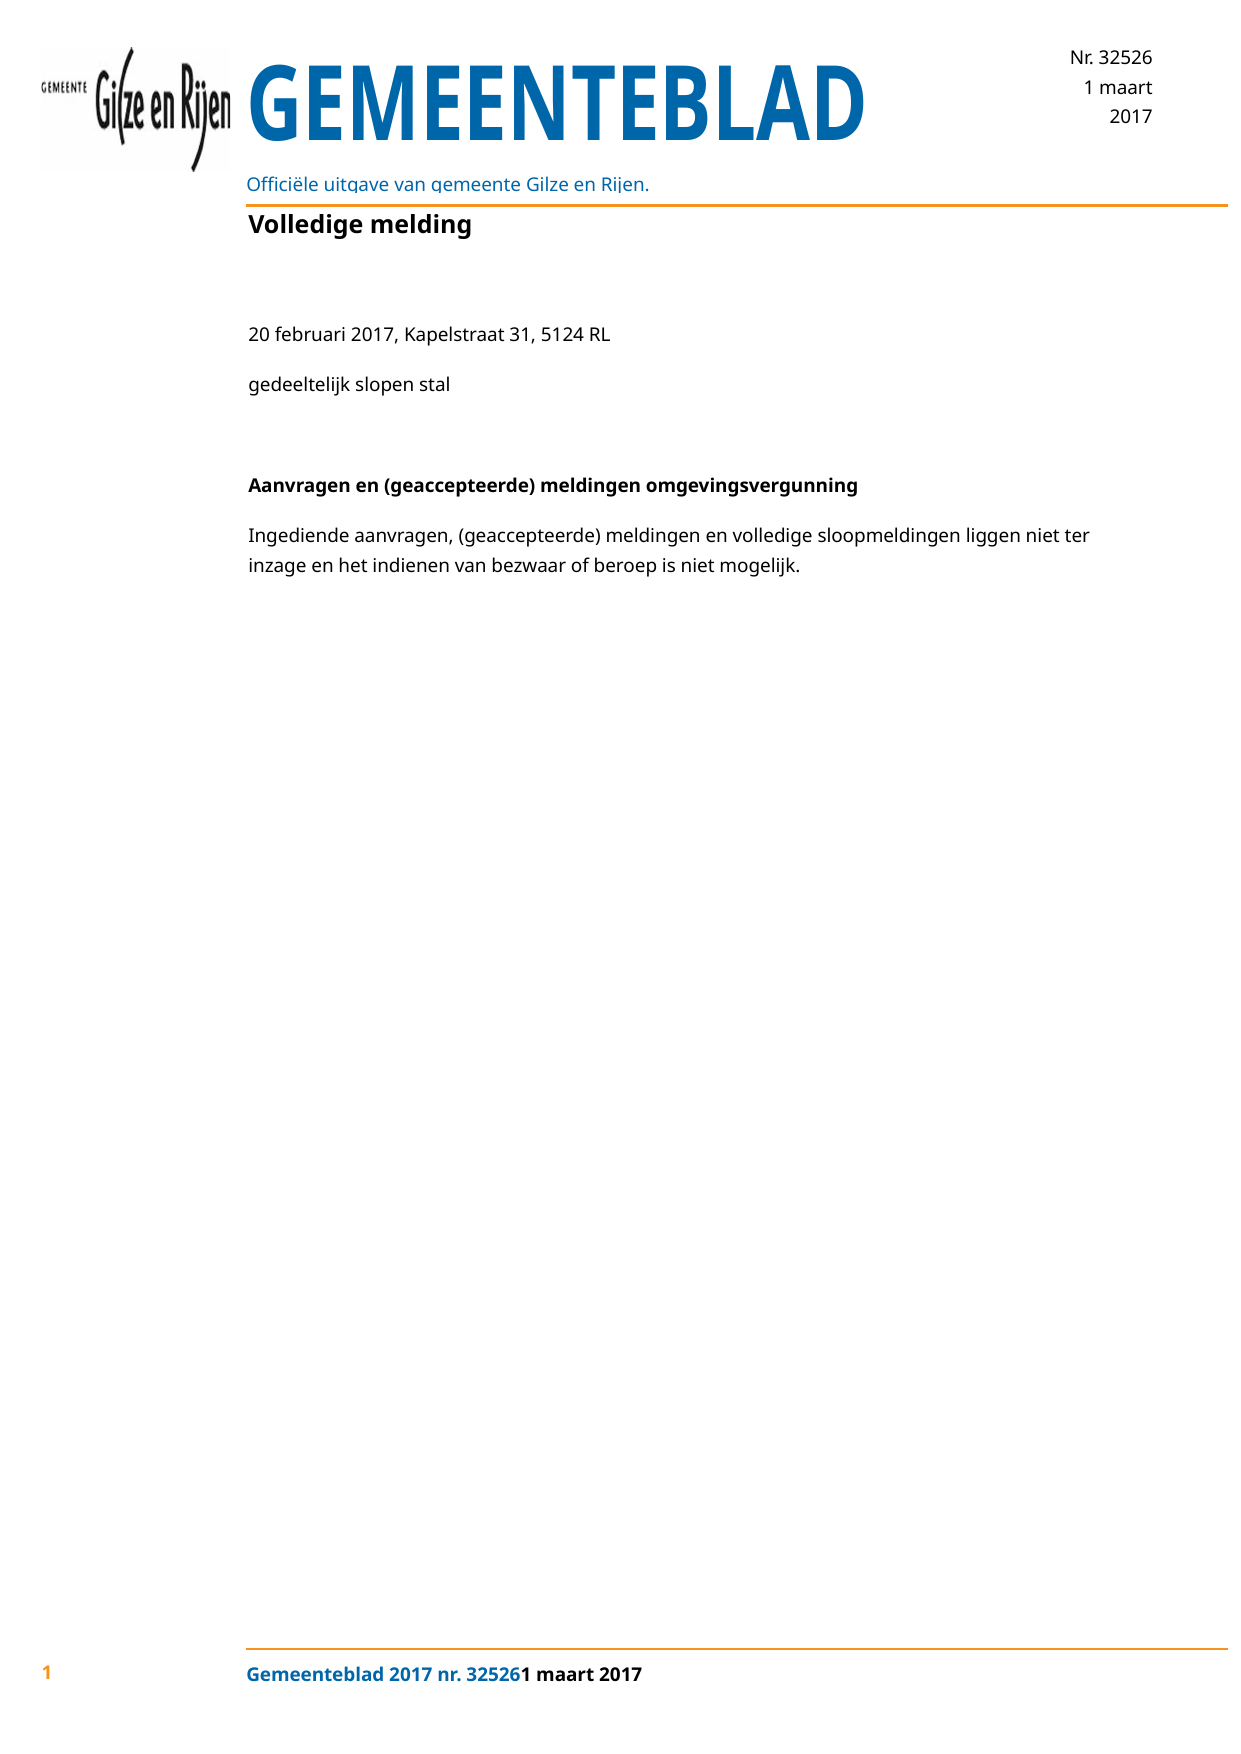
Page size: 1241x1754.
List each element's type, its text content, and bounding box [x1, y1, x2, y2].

picture [41, 47, 231, 172]
text Aanvragen en (geaccepteerde) meldingen omgevingsvergunning [248, 472, 1152, 498]
text Ingediende aanvragen, (geaccepteerde) meldingen en volledige sloopmeldingen liggen niet ter inzage en het indienen van bezwaar of beroep is niet mogelijk. [248, 522, 1152, 578]
text 20 februari 2017, Kapelstraat 31, 5124 RL [248, 321, 1152, 346]
text gedeeltelijk slopen stal [248, 371, 1152, 397]
text Volledige melding [248, 207, 1152, 241]
